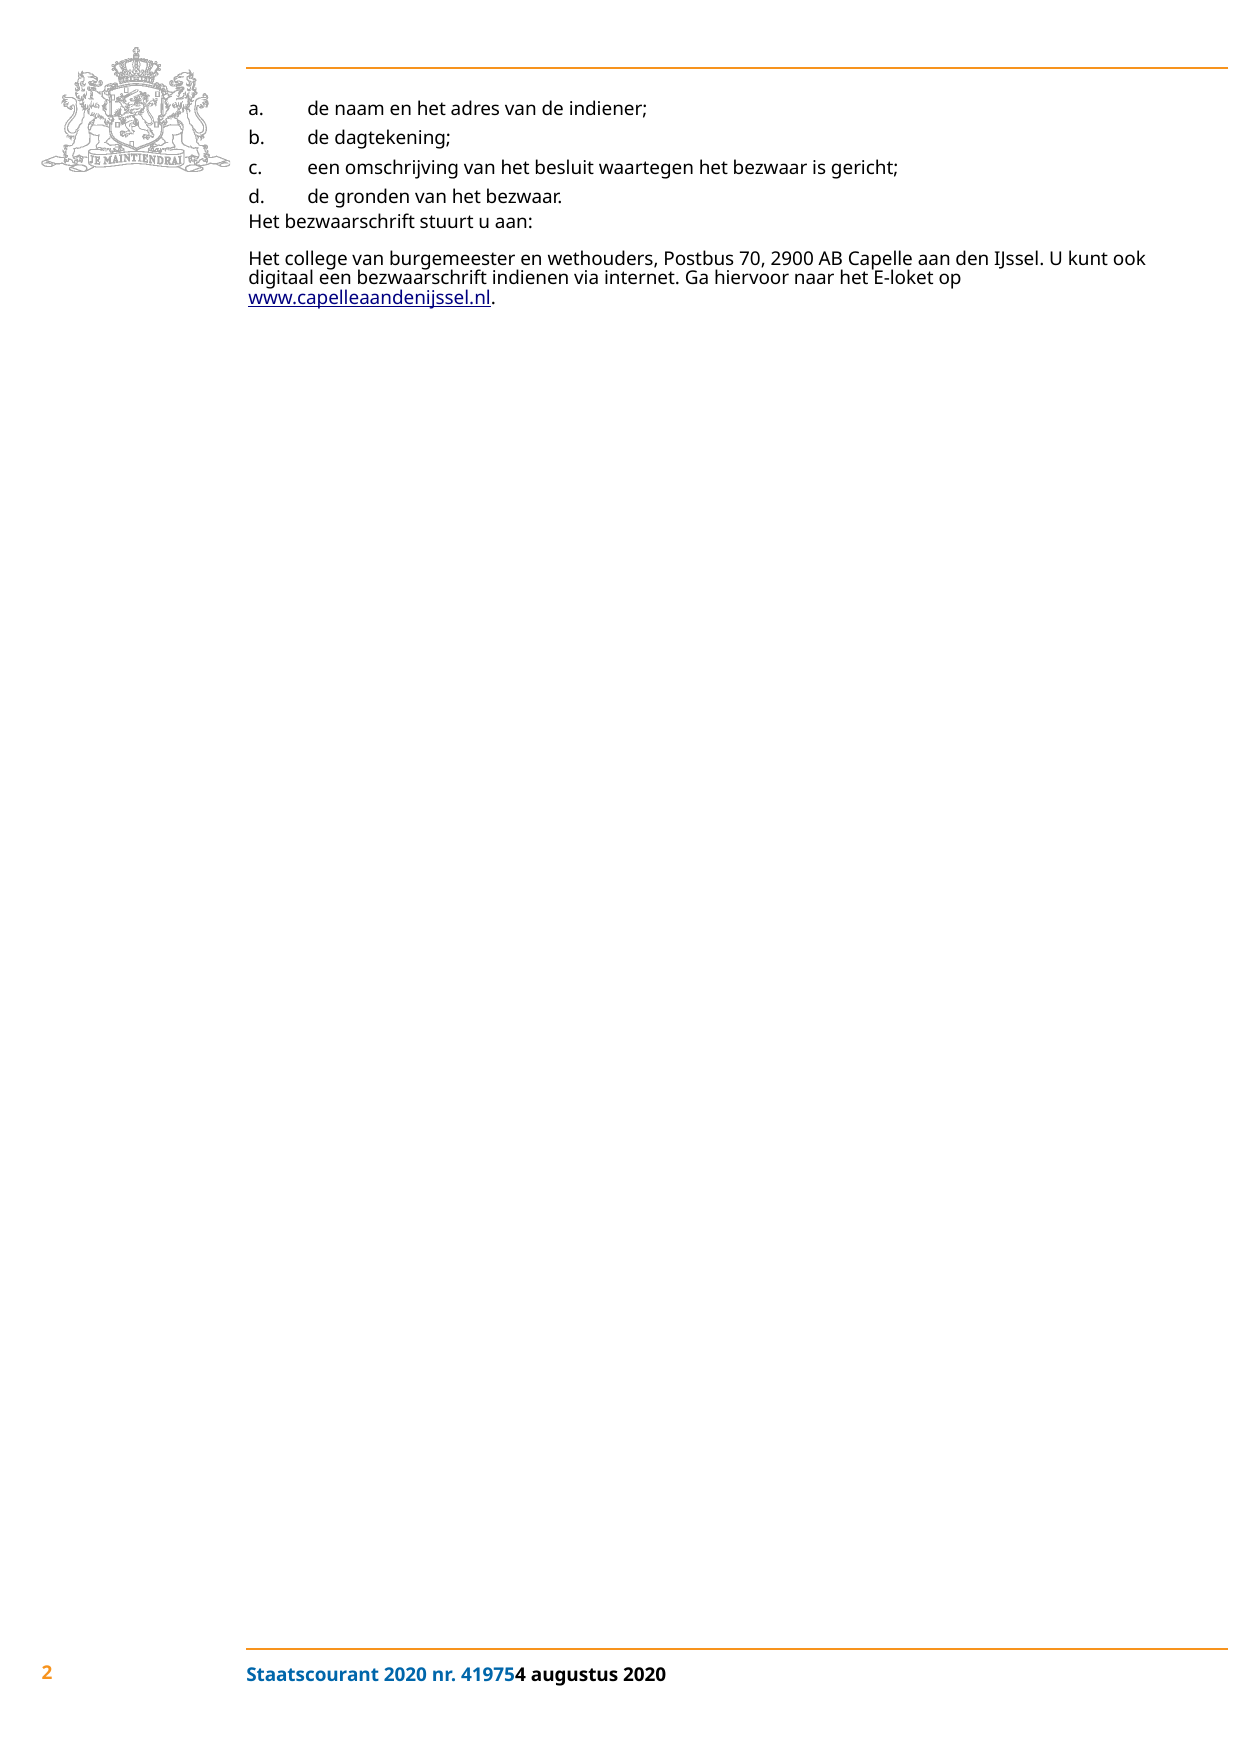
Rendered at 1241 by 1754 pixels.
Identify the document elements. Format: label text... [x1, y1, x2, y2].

list een omschrijving van het besluit waartegen het bezwaar is gericht; [248, 154, 1152, 180]
list de dagtekening; [248, 124, 1152, 150]
text Het bezwaarschrift stuurt u aan: [248, 213, 1152, 232]
text Het college van burgemeester en wethouders, Postbus 70, 2900 AB Capelle aan den IJssel. U kunt ook digitaal een bezwaarschrift indienen via internet. Ga hiervoor naar het E-loket op www.capelleaandenijssel.nl. [248, 250, 1152, 308]
list de gronden van het bezwaar. [248, 183, 1152, 209]
picture [41, 47, 231, 172]
list de naam en het adres van de indiener; [248, 95, 1152, 121]
